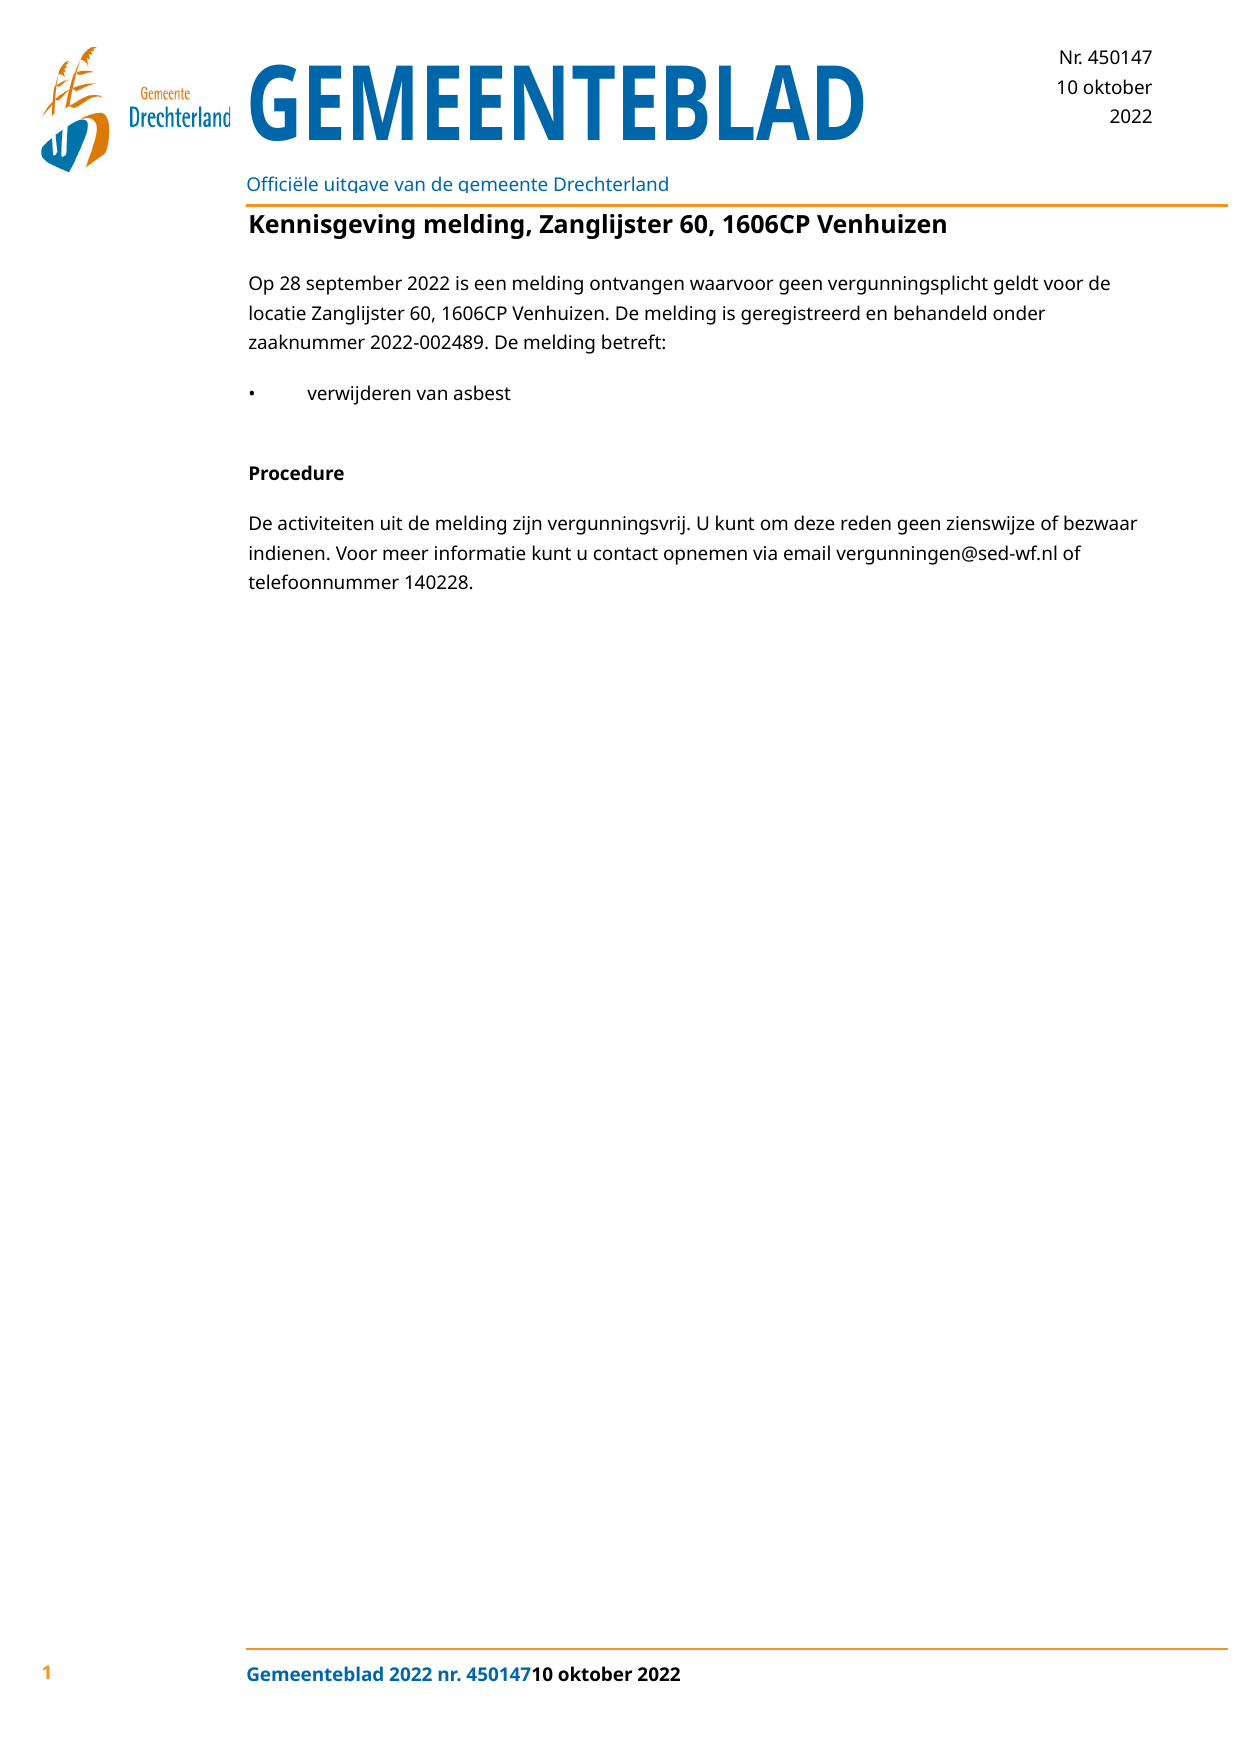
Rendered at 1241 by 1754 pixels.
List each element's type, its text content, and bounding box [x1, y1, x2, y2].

picture [41, 47, 231, 172]
text Op 28 september 2022 is een melding ontvangen waarvoor geen vergunningsplicht geldt voor de locatie Zanglijster 60, 1606CP Venhuizen. De melding is geregistreerd en behandeld onder zaaknummer 2022-002489. De melding betreft: [248, 270, 1152, 355]
picture [41, 158, 64, 172]
text Procedure [248, 460, 1152, 486]
text De activiteiten uit de melding zijn vergunningsvrij. U kunt om deze reden geen zienswijze of bezwaar indienen. Voor meer informatie kunt u contact opnemen via email vergunningen@sed-wf.nl of telefoonnummer 140228. [248, 510, 1152, 595]
list verwijderen van asbest [248, 380, 1152, 406]
picture [226, 115, 231, 124]
text Kennisgeving melding, Zanglijster 60, 1606CP Venhuizen [248, 207, 1152, 241]
